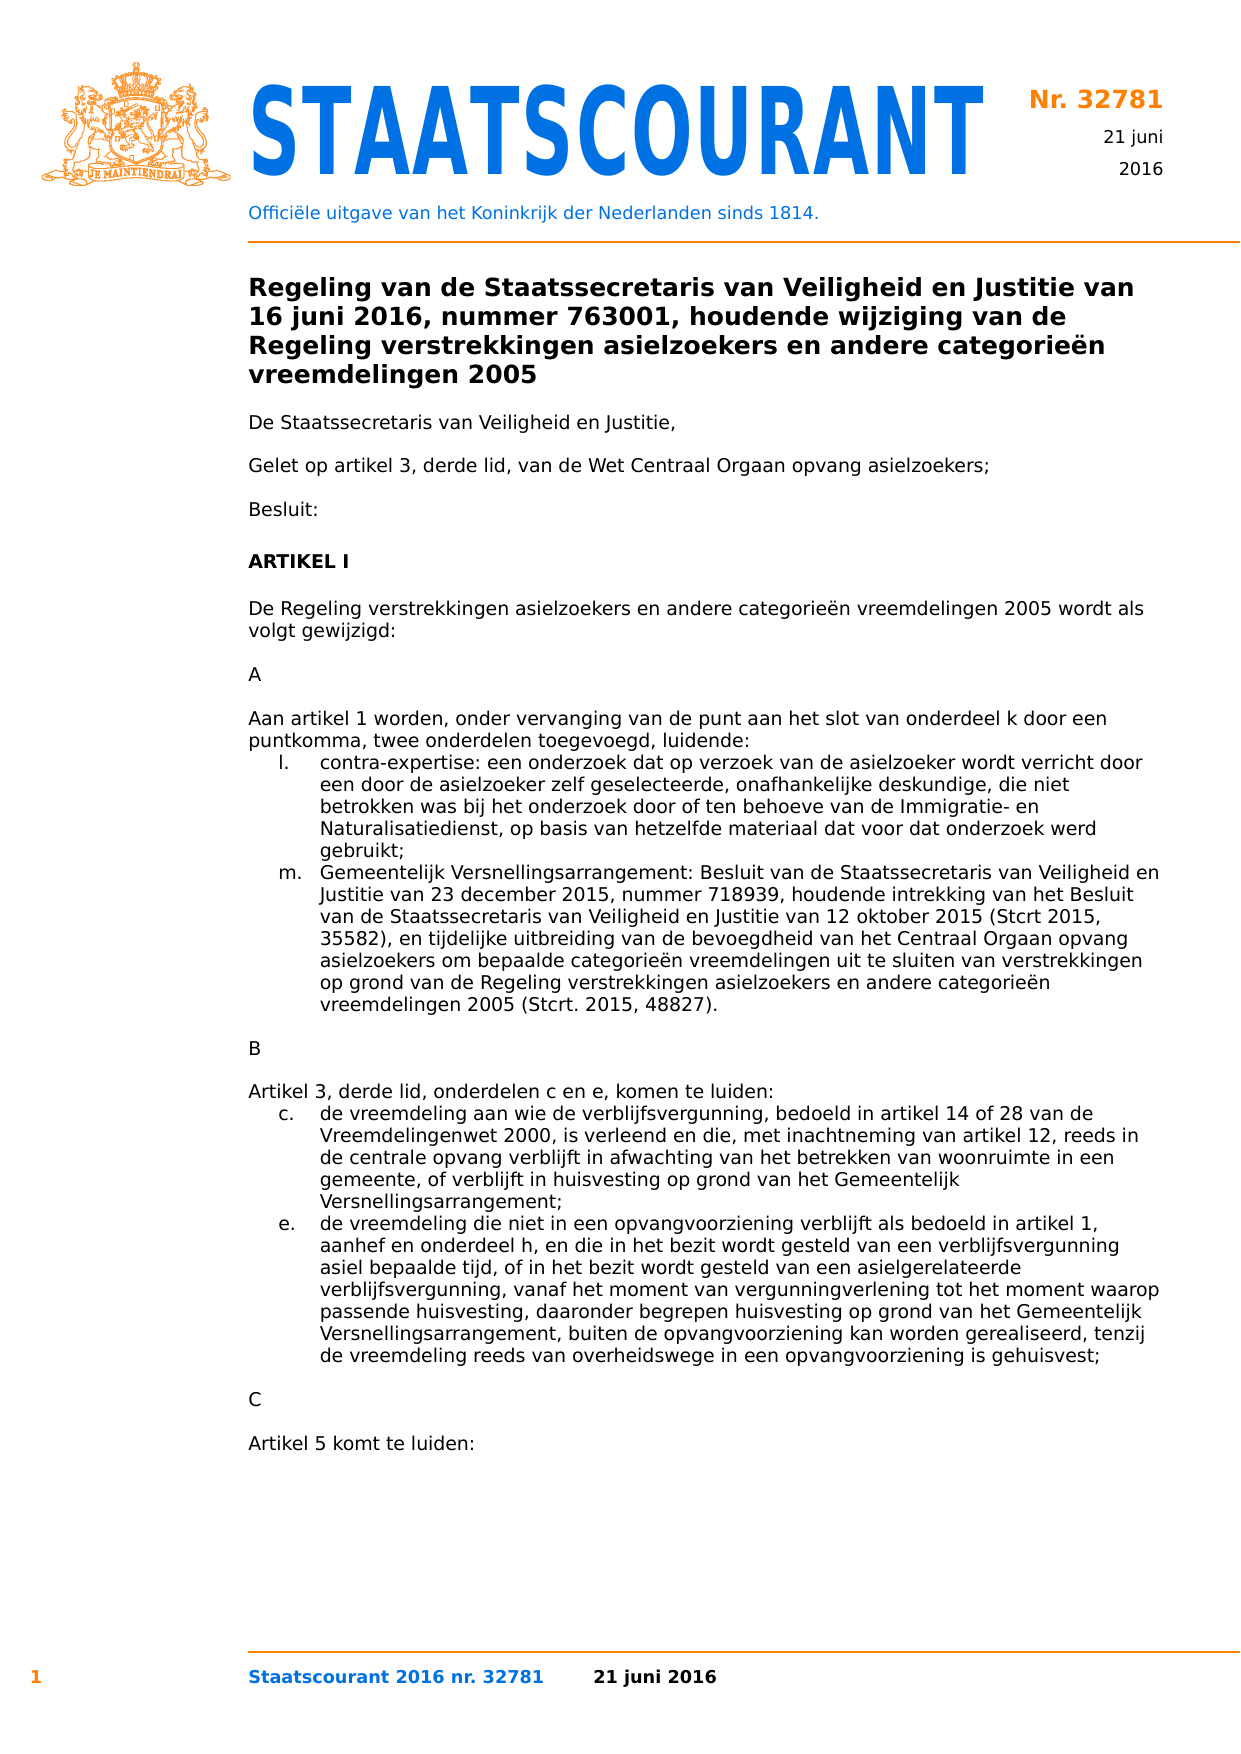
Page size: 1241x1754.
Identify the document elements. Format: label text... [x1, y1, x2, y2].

text c. de vreemdeling aan wie de verblijfsvergunning, bedoeld in artikel 14 of 28 van de Vreemdelingenwet 2000, is verleend en die, met inachtneming van artikel 12, reeds in de centrale opvang verblijft in afwachting van het betrekken van woonruimte in een gemeente, of verblijft in huisvesting op grond van het Gemeentelijk Versnellingsarrangement; [278, 1103, 1163, 1213]
subtitle ARTIKEL I [248, 551, 1163, 573]
text Aan artikel 1 worden, onder vervanging van de punt aan het slot van onderdeel k door een puntkomma, twee onderdelen toegevoegd, luidende: [248, 708, 1163, 752]
text A [248, 664, 1163, 686]
text m. Gemeentelijk Versnellingsarrangement: Besluit van de Staatssecretaris van Veiligheid en Justitie van 23 december 2015, nummer 718939, houdende intrekking van het Besluit van de Staatssecretaris van Veiligheid en Justitie van 12 oktober 2015 (Stcrt 2015, 35582), en tijdelijke uitbreiding van de bevoegdheid van het Centraal Orgaan opvang asielzoekers om bepaalde categorieën vreemdelingen uit te sluiten van verstrekkingen op grond van de Regeling verstrekkingen asielzoekers en andere categorieën vreemdelingen 2005 (Stcrt. 2015, 48827). [278, 862, 1163, 1016]
text l. contra-expertise: een onderzoek dat op verzoek van de asielzoeker wordt verricht door een door de asielzoeker zelf geselecteerde, onafhankelijke deskundige, die niet betrokken was bij het onderzoek door of ten behoeve van de Immigratie- en Naturalisatiedienst, op basis van hetzelfde materiaal dat voor dat onderzoek werd gebruikt; [278, 752, 1163, 862]
subtitle Regeling van de Staatssecretaris van Veiligheid en Justitie van 16 juni 2016, nummer 763001, houdende wijziging van de Regeling verstrekkingen asielzoekers en andere categorieën vreemdelingen 2005 [248, 273, 1163, 390]
text De Staatssecretaris van Veiligheid en Justitie, [248, 412, 1163, 433]
table_header [25, 62, 248, 241]
table_cell Officiële uitgave van het Koninkrijk der Nederlanden sinds 1814. [248, 203, 1240, 241]
text Besluit: [248, 499, 1163, 521]
text Gelet op artikel 3, derde lid, van de Wet Centraal Orgaan opvang asielzoekers; [248, 455, 1163, 477]
table_header Nr. 32781 [998, 62, 1240, 121]
table_header STAATSCOURANT [248, 62, 998, 203]
picture [41, 62, 231, 186]
text B [248, 1037, 1163, 1059]
text C [248, 1389, 1163, 1411]
table_cell 2016 [998, 153, 1240, 203]
table_cell 21 juni [998, 121, 1240, 153]
text Artikel 3, derde lid, onderdelen c en e, komen te luiden: [248, 1081, 1163, 1103]
text Artikel 5 komt te luiden: [248, 1433, 1163, 1455]
text De Regeling verstrekkingen asielzoekers en andere categorieën vreemdelingen 2005 wordt als volgt gewijzigd: [248, 598, 1163, 642]
text e. de vreemdeling die niet in een opvangvoorziening verblijft als bedoeld in artikel 1, aanhef en onderdeel h, en die in het bezit wordt gesteld van een verblijfsvergunning asiel bepaalde tijd, of in het bezit wordt gesteld van een asielgerelateerde verblijfsvergunning, vanaf het moment van vergunningverlening tot het moment waarop passende huisvesting, daaronder begrepen huisvesting op grond van het Gemeentelijk Versnellingsarrangement, buiten de opvangvoorziening kan worden gerealiseerd, tenzij de vreemdeling reeds van overheidswege in een opvangvoorziening is gehuisvest; [278, 1213, 1163, 1367]
